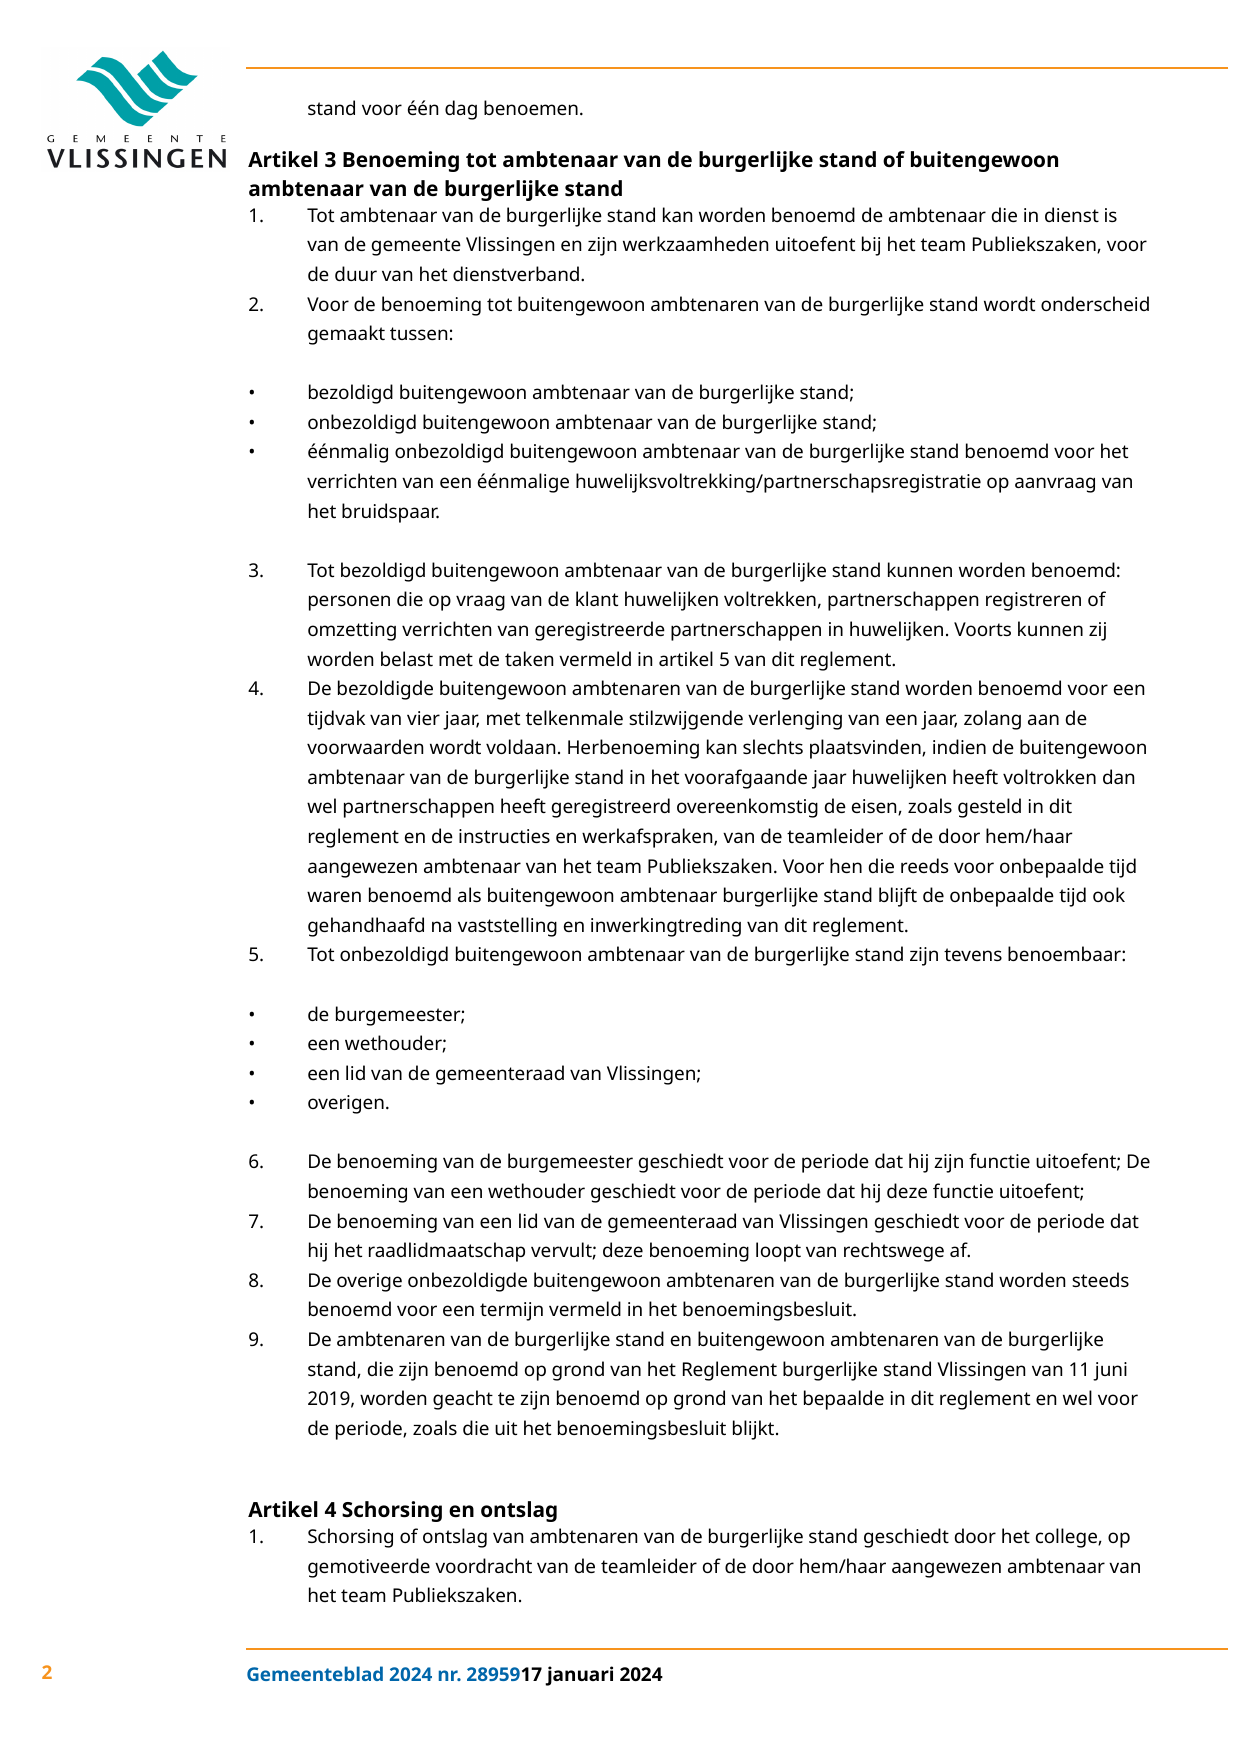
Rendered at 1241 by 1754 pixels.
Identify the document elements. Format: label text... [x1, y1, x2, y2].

list onbezoldigd buitengewoon ambtenaar van de burgerlijke stand; [248, 409, 1152, 435]
text Artikel 4 Schorsing en ontslag [248, 1495, 1152, 1523]
list De benoeming van de burgemeester geschiedt voor de periode dat hij zijn functie uitoefent; De benoeming van een wethouder geschiedt voor de periode dat hij deze functie uitoefent; [248, 1149, 1152, 1204]
list Voor de benoeming tot buitengewoon ambtenaren van de burgerlijke stand wordt onderscheid gemaakt tussen: [248, 291, 1152, 346]
list De bezoldigde buitengewoon ambtenaren van de burgerlijke stand worden benoemd voor een tijdvak van vier jaar, met telkenmale stilzwijgende verlenging van een jaar, zolang aan de voorwaarden wordt voldaan. Herbenoeming kan slechts plaatsvinden, indien de buitengewoon ambtenaar van de burgerlijke stand in het voorafgaande jaar huwelijken heeft voltrokken dan wel partnerschappen heeft geregistreerd overeenkomstig de eisen, zoals gesteld in dit reglement en de instructies en werkafspraken, van de teamleider of de door hem/haar aangewezen ambtenaar van het team Publiekszaken. Voor hen die reeds voor onbepaalde tijd waren benoemd als buitengewoon ambtenaar burgerlijke stand blijft de onbepaalde tijd ook gehandhaafd na vaststelling en inwerkingtreding van dit reglement. [248, 675, 1152, 938]
list overigen. [248, 1089, 1152, 1115]
list een wethouder; [248, 1030, 1152, 1056]
text Artikel 3 Benoeming tot ambtenaar van de burgerlijke stand of buitengewoon ambtenaar van de burgerlijke stand [248, 145, 1152, 202]
list De ambtenaren van de burgerlijke stand en buitengewoon ambtenaren van de burgerlijke stand, die zijn benoemd op grond van het Reglement burgerlijke stand Vlissingen van 11 juni 2019, worden geacht te zijn benoemd op grond van het bepaalde in dit reglement en wel voor de periode, zoals die uit het benoemingsbesluit blijkt. [248, 1326, 1152, 1441]
list Tot ambtenaar van de burgerlijke stand kan worden benoemd de ambtenaar die in dienst is van de gemeente Vlissingen en zijn werkzaamheden uitoefent bij het team Publiekszaken, voor de duur van het dienstverband. [248, 202, 1152, 287]
list Tot onbezoldigd buitengewoon ambtenaar van de burgerlijke stand zijn tevens benoembaar: [248, 942, 1152, 967]
list De benoeming van een lid van de gemeenteraad van Vlissingen geschiedt voor de periode dat hij het raadlidmaatschap vervult; deze benoeming loopt van rechtswege af. [248, 1208, 1152, 1263]
list De overige onbezoldigde buitengewoon ambtenaren van de burgerlijke stand worden steeds benoemd voor een termijn vermeld in het benoemingsbesluit. [248, 1267, 1152, 1322]
list Tot bezoldigd buitengewoon ambtenaar van de burgerlijke stand kunnen worden benoemd: personen die op vraag van de klant huwelijken voltrekken, partnerschappen registreren of omzetting verrichten van geregistreerde partnerschappen in huwelijken. Voorts kunnen zij worden belast met de taken vermeld in artikel 5 van dit reglement. [248, 557, 1152, 672]
list stand voor één dag benoemen. [248, 95, 1152, 121]
list een lid van de gemeenteraad van Vlissingen; [248, 1060, 1152, 1086]
list bezoldigd buitengewoon ambtenaar van de burgerlijke stand; [248, 379, 1152, 405]
picture [41, 47, 231, 172]
list éénmalig onbezoldigd buitengewoon ambtenaar van de burgerlijke stand benoemd voor het verrichten van een éénmalige huwelijksvoltrekking/partnerschapsregistratie op aanvraag van het bruidspaar. [248, 439, 1152, 524]
list de burgemeester; [248, 1001, 1152, 1027]
list Schorsing of ontslag van ambtenaren van de burgerlijke stand geschiedt door het college, op gemotiveerde voordracht van de teamleider of de door hem/haar aangewezen ambtenaar van het team Publiekszaken. [248, 1523, 1152, 1608]
